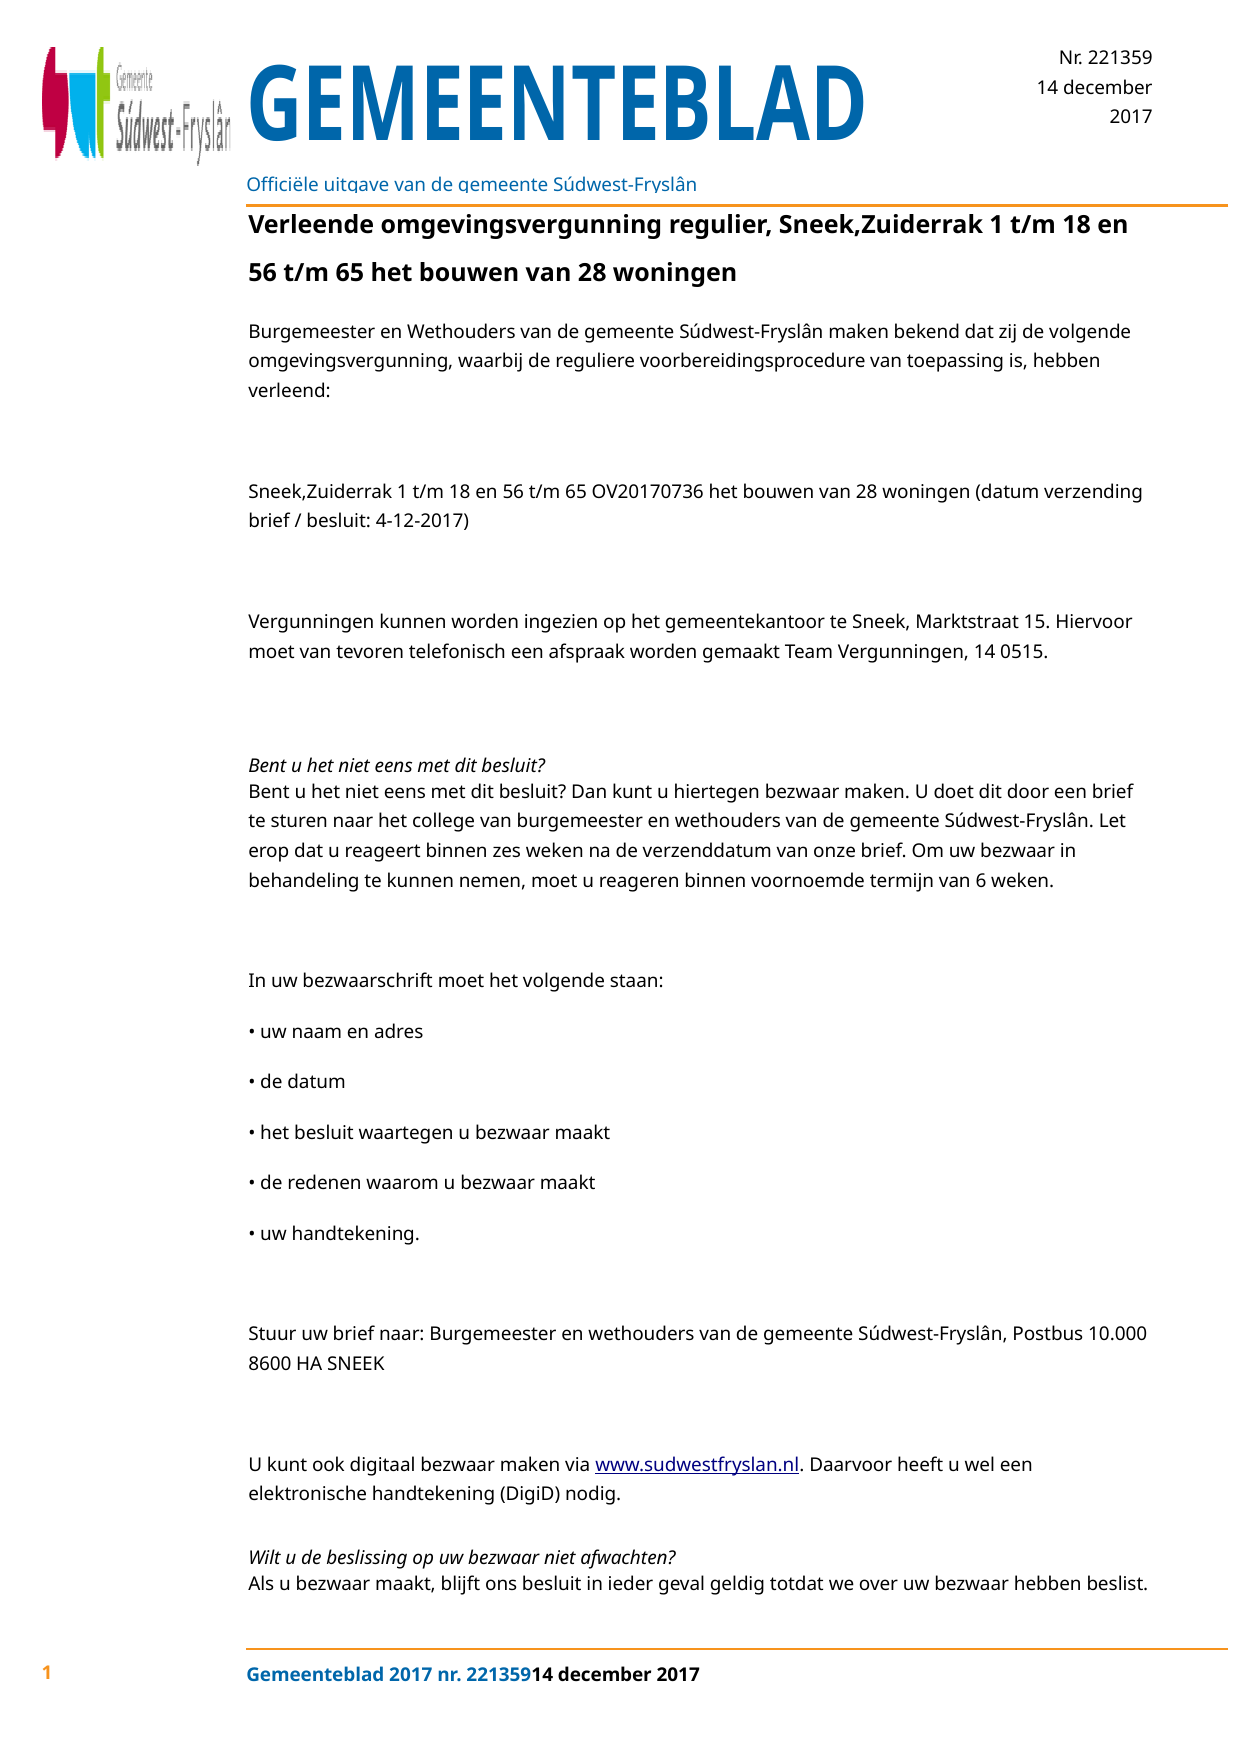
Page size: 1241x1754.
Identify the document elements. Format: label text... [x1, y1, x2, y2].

picture [41, 47, 231, 172]
text In uw bezwaarschrift moet het volgende staan: [248, 968, 1152, 993]
text U kunt ook digitaal bezwaar maken via www.sudwestfryslan.nl. Daarvoor heeft u wel een elektronische handtekening (DigiD) nodig. [248, 1451, 1152, 1506]
text Bent u het niet eens met dit besluit? [248, 752, 1152, 778]
text • uw naam en adres [248, 1018, 1152, 1044]
text Als u bezwaar maakt, blijft ons besluit in ieder geval geldig totdat we over uw bezwaar hebben beslist. [248, 1570, 1152, 1596]
text Vergunningen kunnen worden ingezien op het gemeentekantoor te Sneek, Marktstraat 15. Hiervoor moet van tevoren telefonisch een afspraak worden gemaakt Team Vergunningen, 14 0515. [248, 608, 1152, 664]
text Stuur uw brief naar: Burgemeester en wethouders van de gemeente Súdwest-Fryslân, Postbus 10.000 8600 HA SNEEK [248, 1321, 1152, 1376]
text • het besluit waartegen u bezwaar maakt [248, 1119, 1152, 1144]
text Wilt u de beslissing op uw bezwaar niet afwachten? [248, 1544, 1152, 1570]
text Sneek,Zuiderrak 1 t/m 18 en 56 t/m 65 OV20170736 het bouwen van 28 woningen (datum verzending brief / besluit: 4-12-2017) [248, 478, 1152, 533]
text • uw handtekening. [248, 1220, 1152, 1245]
text Verleende omgevingsvergunning regulier, Sneek,Zuiderrak 1 t/m 18 en 56 t/m 65 het bouwen van 28 woningen [248, 207, 1152, 288]
text • de datum [248, 1068, 1152, 1094]
text • de redenen waarom u bezwaar maakt [248, 1169, 1152, 1195]
text Burgemeester en Wethouders van de gemeente Súdwest-Fryslân maken bekend dat zij de volgende omgevingsvergunning, waarbij de reguliere voorbereidingsprocedure van toepassing is, hebben verleend: [248, 318, 1152, 403]
text Bent u het niet eens met dit besluit? Dan kunt u hiertegen bezwaar maken. U doet dit door een brief te sturen naar het college van burgemeester en wethouders van de gemeente Súdwest-Fryslân. Let erop dat u reageert binnen zes weken na de verzenddatum van onze brief. Om uw bezwaar in behandeling te kunnen nemen, moet u reageren binnen voornoemde termijn van 6 weken. [248, 778, 1152, 892]
